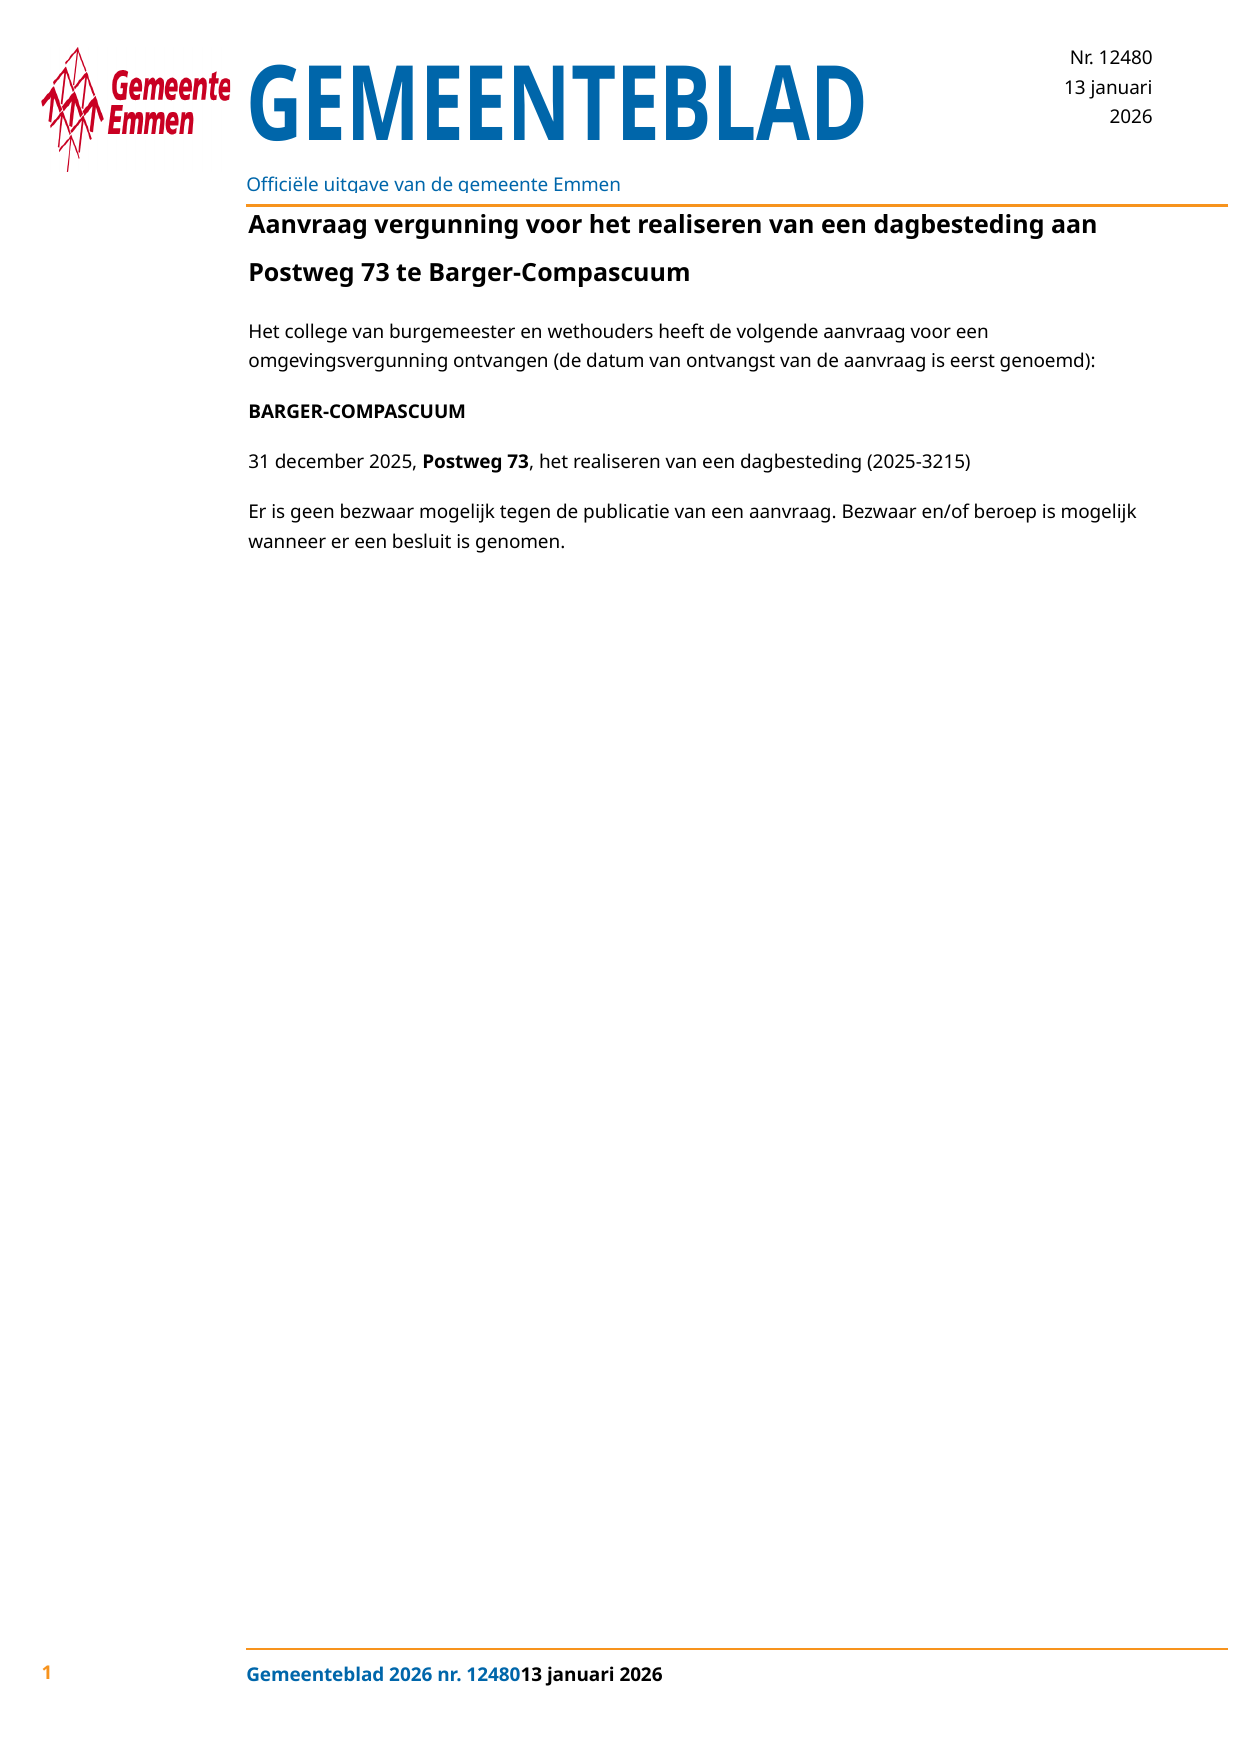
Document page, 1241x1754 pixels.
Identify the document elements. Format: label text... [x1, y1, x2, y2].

text 31 december 2025, Postweg 73, het realiseren van een dagbesteding (2025-3215) [248, 448, 1152, 474]
text Het college van burgemeester en wethouders heeft de volgende aanvraag voor een omgevingsvergunning ontvangen (de datum van ontvangst van de aanvraag is eerst genoemd): [248, 318, 1152, 373]
picture [41, 47, 231, 172]
text Aanvraag vergunning voor het realiseren van een dagbesteding aan Postweg 73 te Barger-Compascuum [248, 207, 1152, 288]
text Er is geen bezwaar mogelijk tegen de publicatie van een aanvraag. Bezwaar en/of beroep is mogelijk wanneer er een besluit is genomen. [248, 499, 1152, 554]
text BARGER-COMPASCUUM [248, 398, 1152, 424]
